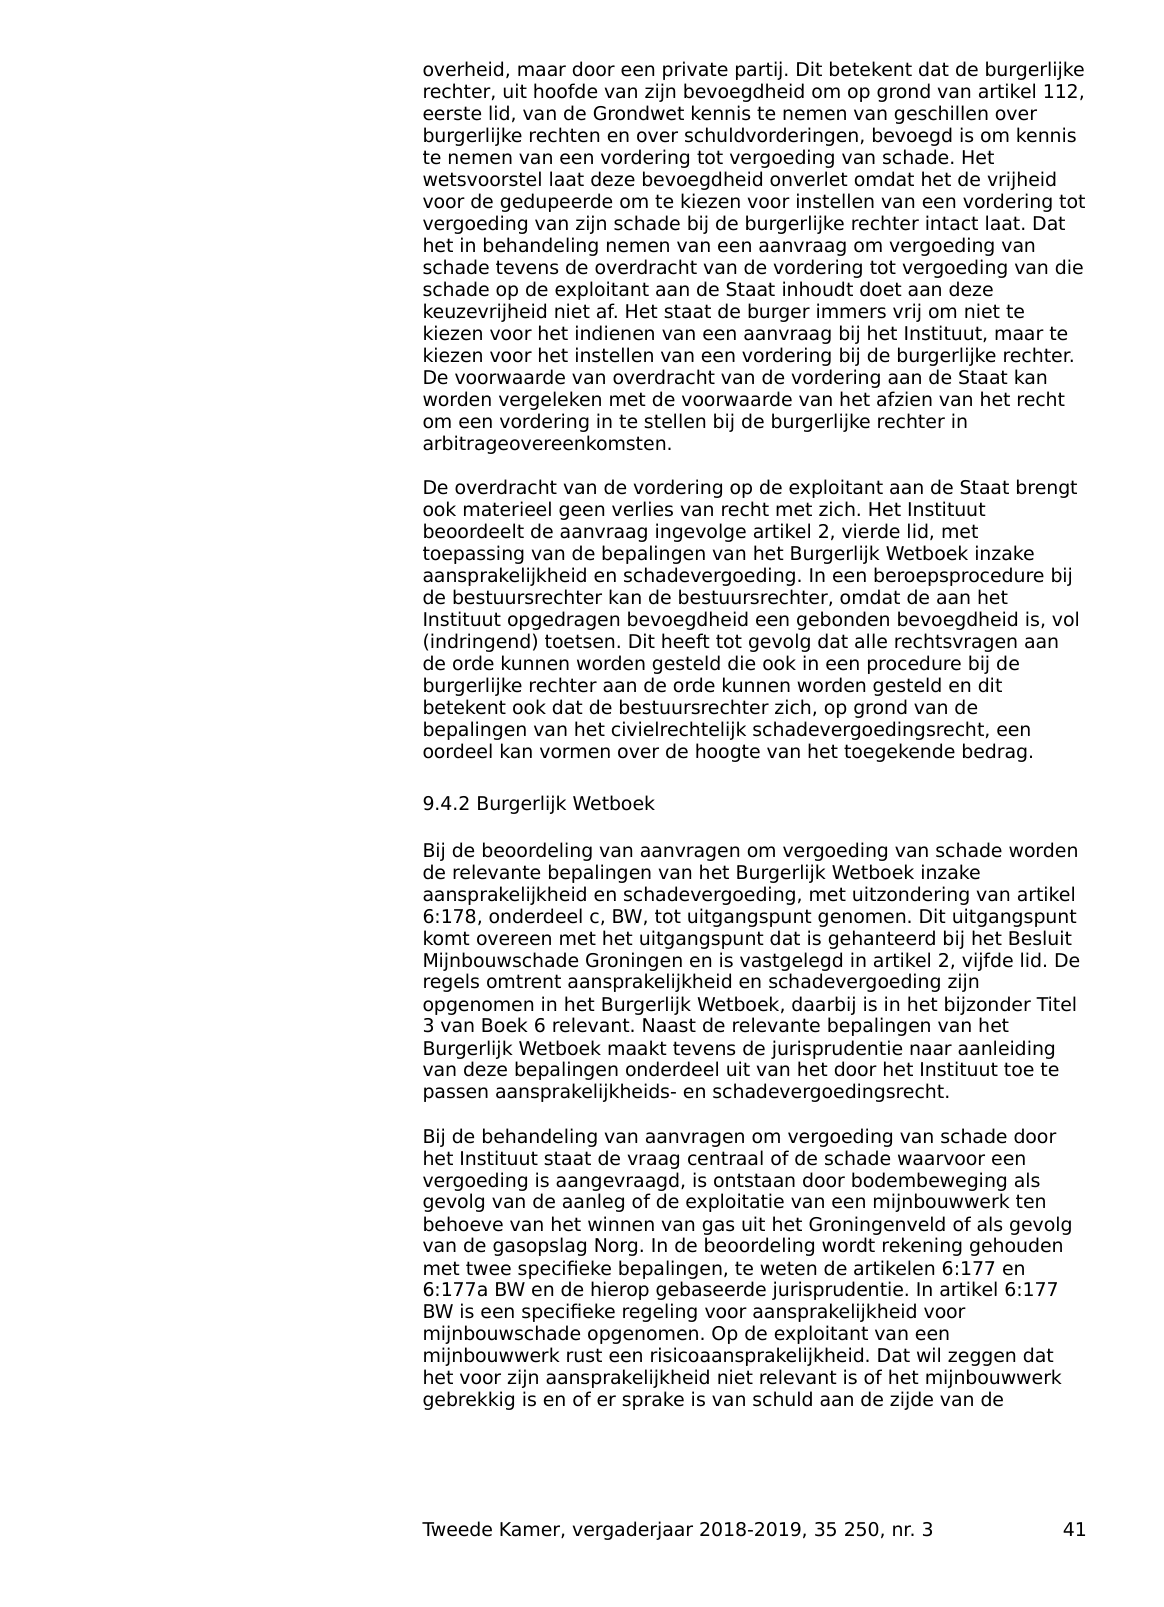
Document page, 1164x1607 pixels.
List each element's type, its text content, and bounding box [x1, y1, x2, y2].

text Bij de beoordeling van aanvragen om vergoeding van schade worden de relevante bepalingen van het Burgerlijk Wetboek inzake aansprakelijkheid en schadevergoeding, met uitzondering van artikel 6:178, onderdeel c, BW, tot uitgangspunt genomen. Dit uitgangspunt komt overeen met het uitgangspunt dat is gehanteerd bij het Besluit Mijnbouwschade Groningen en is vastgelegd in artikel 2, vijfde lid. De regels omtrent aansprakelijkheid en schadevergoeding zijn opgenomen in het Burgerlijk Wetboek, daarbij is in het bijzonder Titel 3 van Boek 6 relevant. Naast de relevante bepalingen van het Burgerlijk Wetboek maakt tevens de jurisprudentie naar aanleiding van deze bepalingen onderdeel uit van het door het Instituut toe te passen aansprakelijkheids- en schadevergoedingsrecht. [422, 839, 1087, 1103]
text De overdracht van de vordering op de exploitant aan de Staat brengt ook materieel geen verlies van recht met zich. Het Instituut beoordeelt de aanvraag ingevolge artikel 2, vierde lid, met toepassing van de bepalingen van het Burgerlijk Wetboek inzake aansprakelijkheid en schadevergoeding. In een beroepsprocedure bij de bestuursrechter kan de bestuursrechter, omdat de aan het Instituut opgedragen bevoegdheid een gebonden bevoegdheid is, vol (indringend) toetsen. Dit heeft tot gevolg dat alle rechtsvragen aan de orde kunnen worden gesteld die ook in een procedure bij de burgerlijke rechter aan de orde kunnen worden gesteld en dit betekent ook dat de bestuursrechter zich, op grond van de bepalingen van het civielrechtelijk schadevergoedingsrecht, een oordeel kan vormen over de hoogte van het toegekende bedrag. [422, 477, 1087, 763]
text Bij de behandeling van aanvragen om vergoeding van schade door het Instituut staat de vraag centraal of de schade waarvoor een vergoeding is aangevraagd, is ontstaan door bodembeweging als gevolg van de aanleg of de exploitatie van een mijnbouwwerk ten behoeve van het winnen van gas uit het Groningenveld of als gevolg van de gasopslag Norg. In de beoordeling wordt rekening gehouden met twee specifieke bepalingen, te weten de artikelen 6:177 en 6:177a BW en de hierop gebaseerde jurisprudentie. In artikel 6:177 BW is een specifieke regeling voor aansprakelijkheid voor mijnbouwschade opgenomen. Op de exploitant van een mijnbouwwerk rust een risicoaansprakelijkheid. Dat wil zeggen dat het voor zijn aansprakelijkheid niet relevant is of het mijnbouwwerk gebrekkig is en of er sprake is van schuld aan de zijde van de [422, 1126, 1087, 1411]
text overheid, maar door een private partij. Dit betekent dat de burgerlijke rechter, uit hoofde van zijn bevoegdheid om op grond van artikel 112, eerste lid, van de Grondwet kennis te nemen van geschillen over burgerlijke rechten en over schuldvorderingen, bevoegd is om kennis te nemen van een vordering tot vergoeding van schade. Het wetsvoorstel laat deze bevoegdheid onverlet omdat het de vrijheid voor de gedupeerde om te kiezen voor instellen van een vordering tot vergoeding van zijn schade bij de burgerlijke rechter intact laat. Dat het in behandeling nemen van een aanvraag om vergoeding van schade tevens de overdracht van de vordering tot vergoeding van die schade op de exploitant aan de Staat inhoudt doet aan deze keuzevrijheid niet af. Het staat de burger immers vrij om niet te kiezen voor het indienen van een aanvraag bij het Instituut, maar te kiezen voor het instellen van een vordering bij de burgerlijke rechter. De voorwaarde van overdracht van de vordering aan de Staat kan worden vergeleken met de voorwaarde van het afzien van het recht om een vordering in te stellen bij de burgerlijke rechter in arbitrageovereenkomsten. [422, 59, 1087, 455]
subtitle 9.4.2 Burgerlijk Wetboek [422, 793, 1087, 814]
